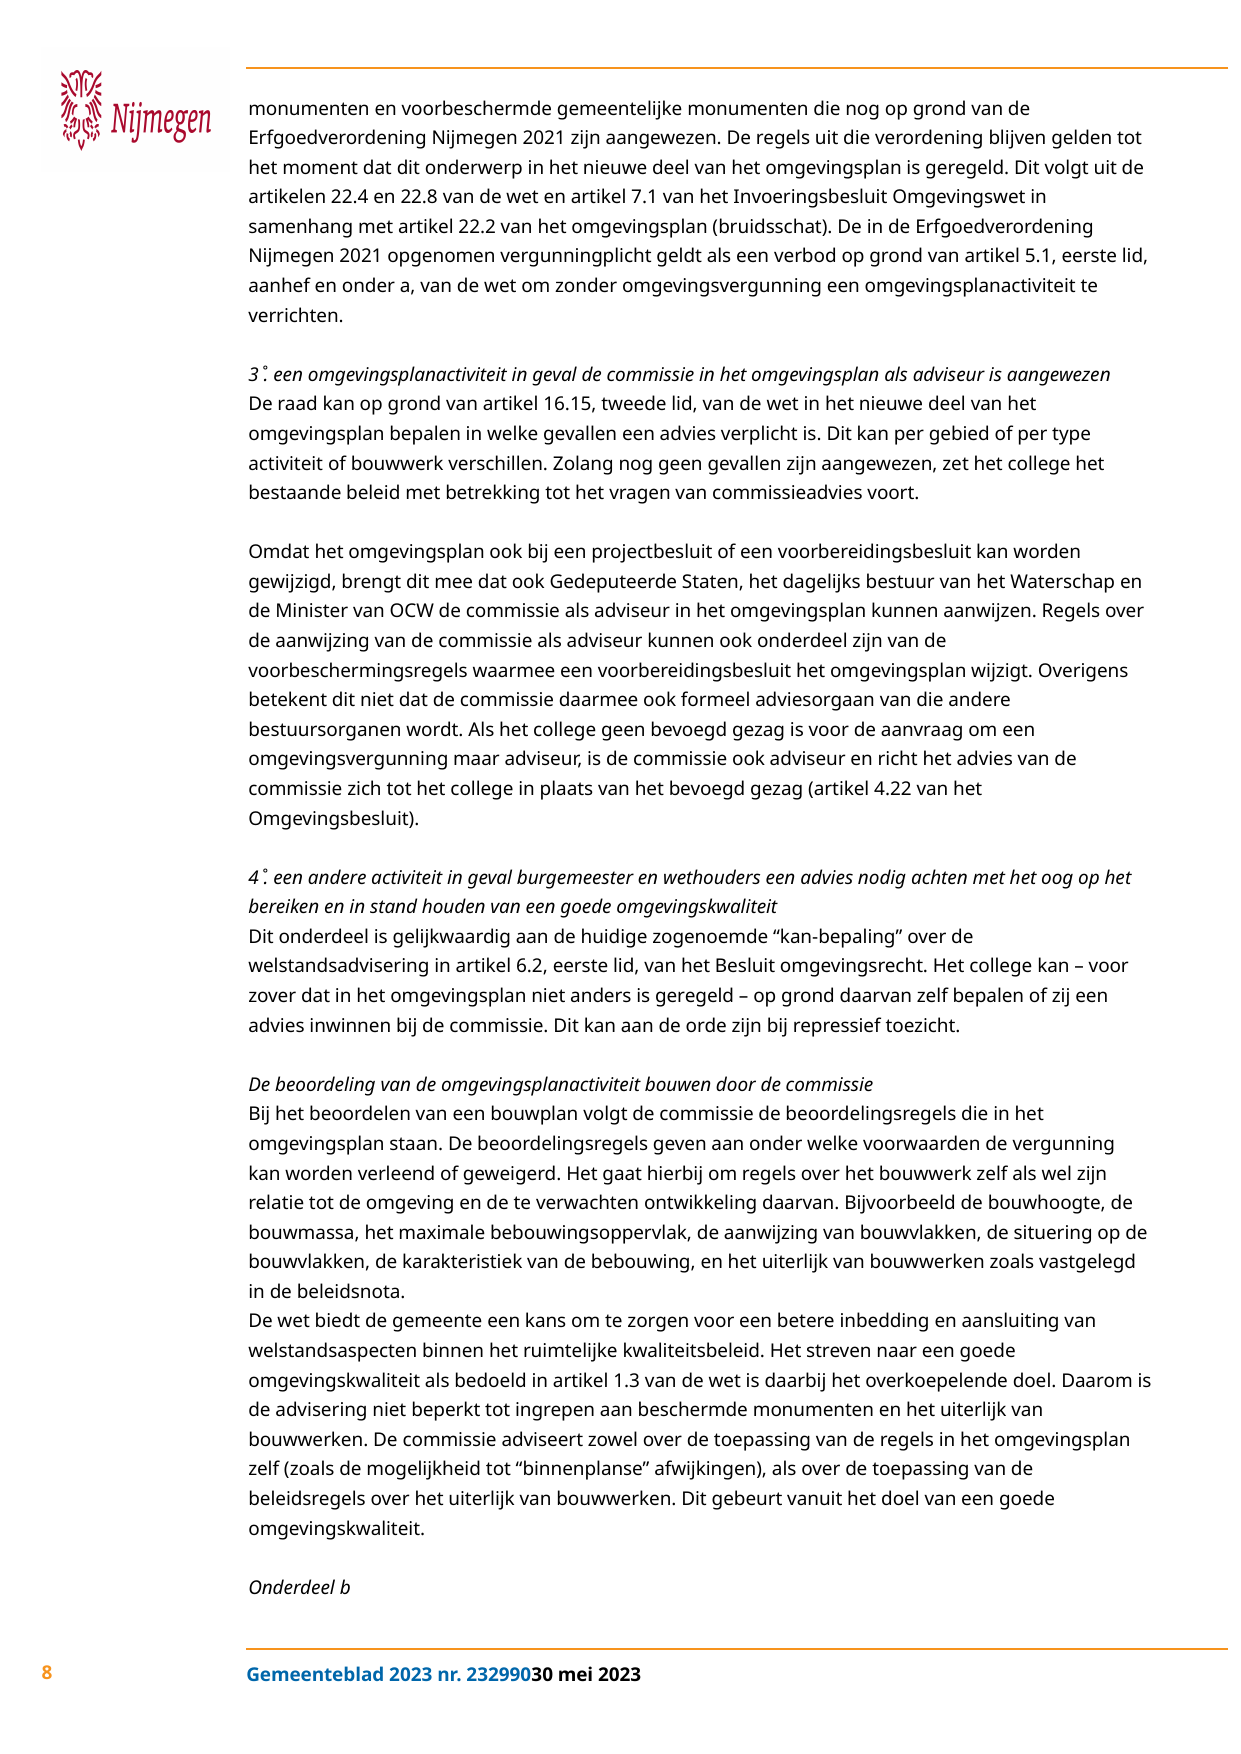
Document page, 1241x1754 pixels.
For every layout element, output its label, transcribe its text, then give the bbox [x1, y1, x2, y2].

text De wet biedt de gemeente een kans om te zorgen voor een betere inbedding en aansluiting van welstandsaspecten binnen het ruimtelijke kwaliteitsbeleid. Het streven naar een goede omgevingskwaliteit als bedoeld in artikel 1.3 van de wet is daarbij het overkoepelende doel. Daarom is de advisering niet beperkt tot ingrepen aan beschermde monumenten en het uiterlijk van bouwwerken. De commissie adviseert zowel over de toepassing van de regels in het omgevingsplan zelf (zoals de mogelijkheid tot “binnenplanse” afwijkingen), als over de toepassing van de beleidsregels over het uiterlijk van bouwwerken. Dit gebeurt vanuit het doel van een goede omgevingskwaliteit. [248, 1308, 1152, 1541]
text 3 ̊. een omgevingsplanactiviteit in geval de commissie in het omgevingsplan als adviseur is aangewezen [248, 361, 1152, 387]
text 4 ̊. een andere activiteit in geval burgemeester en wethouders een advies nodig achten met het oog op het bereiken en in stand houden van een goede omgevingskwaliteit [248, 864, 1152, 919]
text De beoordeling van de omgevingsplanactiviteit bouwen door de commissie [248, 1071, 1152, 1097]
text Dit onderdeel is gelijkwaardig aan de huidige zogenoemde “kan-bepaling” over de welstandsadvisering in artikel 6.2, eerste lid, van het Besluit omgevingsrecht. Het college kan – voor zover dat in het omgevingsplan niet anders is geregeld – op grond daarvan zelf bepalen of zij een advies inwinnen bij de commissie. Dit kan aan de orde zijn bij repressief toezicht. [248, 923, 1152, 1038]
picture [41, 47, 231, 172]
text De raad kan op grond van artikel 16.15, tweede lid, van de wet in het nieuwe deel van het omgevingsplan bepalen in welke gevallen een advies verplicht is. Dit kan per gebied of per type activiteit of bouwwerk verschillen. Zolang nog geen gevallen zijn aangewezen, zet het college het bestaande beleid met betrekking tot het vragen van commissieadvies voort. [248, 391, 1152, 505]
text Omdat het omgevingsplan ook bij een projectbesluit of een voorbereidingsbesluit kan worden gewijzigd, brengt dit mee dat ook Gedeputeerde Staten, het dagelijks bestuur van het Waterschap en de Minister van OCW de commissie als adviseur in het omgevingsplan kunnen aanwijzen. Regels over de aanwijzing van de commissie als adviseur kunnen ook onderdeel zijn van de voorbeschermingsregels waarmee een voorbereidingsbesluit het omgevingsplan wijzigt. Overigens betekent dit niet dat de commissie daarmee ook formeel adviesorgaan van die andere bestuursorganen wordt. Als het college geen bevoegd gezag is voor de aanvraag om een omgevingsvergunning maar adviseur, is de commissie ook adviseur en richt het advies van de commissie zich tot het college in plaats van het bevoegd gezag (artikel 4.22 van het Omgevingsbesluit). [248, 538, 1152, 831]
text Bij het beoordelen van een bouwplan volgt de commissie de beoordelingsregels die in het omgevingsplan staan. De beoordelingsregels geven aan onder welke voorwaarden de vergunning kan worden verleend of geweigerd. Het gaat hierbij om regels over het bouwwerk zelf als wel zijn relatie tot de omgeving en de te verwachten ontwikkeling daarvan. Bijvoorbeeld de bouwhoogte, de bouwmassa, het maximale bebouwingsoppervlak, de aanwijzing van bouwvlakken, de situering op de bouwvlakken, de karakteristiek van de bebouwing, en het uiterlijk van bouwwerken zoals vastgelegd in de beleidsnota. [248, 1101, 1152, 1304]
text monumenten en voorbeschermde gemeentelijke monumenten die nog op grond van de Erfgoedverordening Nijmegen 2021 zijn aangewezen. De regels uit die verordening blijven gelden tot het moment dat dit onderwerp in het nieuwe deel van het omgevingsplan is geregeld. Dit volgt uit de artikelen 22.4 en 22.8 van de wet en artikel 7.1 van het Invoeringsbesluit Omgevingswet in samenhang met artikel 22.2 van het omgevingsplan (bruidsschat). De in de Erfgoedverordening Nijmegen 2021 opgenomen vergunningplicht geldt als een verbod op grond van artikel 5.1, eerste lid, aanhef en onder a, van de wet om zonder omgevingsvergunning een omgevingsplanactiviteit te verrichten. [248, 95, 1152, 328]
text Onderdeel b [248, 1574, 1152, 1600]
